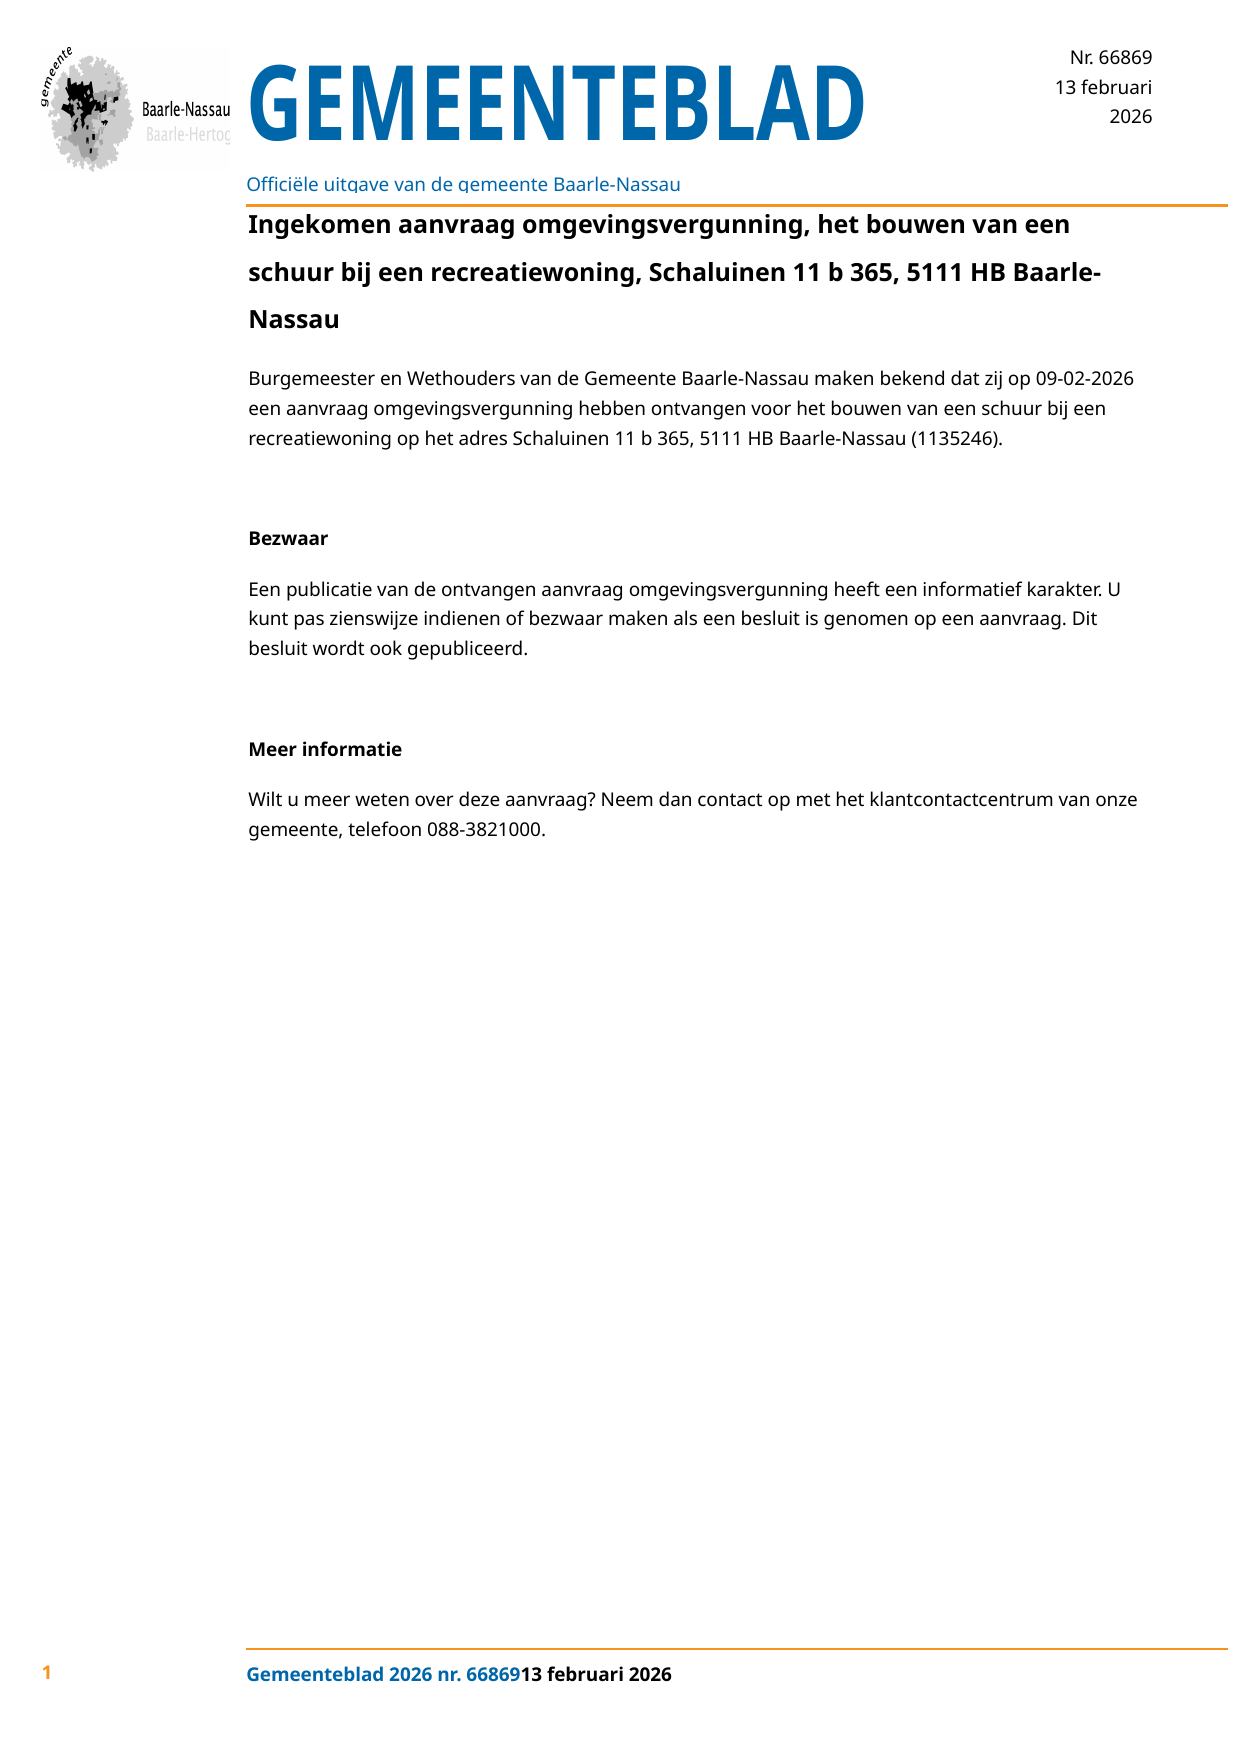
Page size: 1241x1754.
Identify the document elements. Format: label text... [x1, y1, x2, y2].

text Burgemeester en Wethouders van de Gemeente Baarle-Nassau maken bekend dat zij op 09-02-2026 een aanvraag omgevingsvergunning hebben ontvangen voor het bouwen van een schuur bij een recreatiewoning op het adres Schaluinen 11 b 365, 5111 HB Baarle-Nassau (1135246). [248, 366, 1152, 450]
text Wilt u meer weten over deze aanvraag? Neem dan contact op met het klantcontactcentrum van onze gemeente, telefoon 088-3821000. [248, 786, 1152, 842]
text Ingekomen aanvraag omgevingsvergunning, het bouwen van een schuur bij een recreatiewoning, Schaluinen 11 b 365, 5111 HB Baarle-Nassau [248, 207, 1152, 336]
text Een publicatie van de ontvangen aanvraag omgevingsvergunning heeft een informatief karakter. U kunt pas zienswijze indienen of bezwaar maken als een besluit is genomen op een aanvraag. Dit besluit wordt ook gepubliceerd. [248, 576, 1152, 661]
picture [41, 47, 231, 172]
text Bezwaar [248, 526, 1152, 551]
text Meer informatie [248, 736, 1152, 762]
